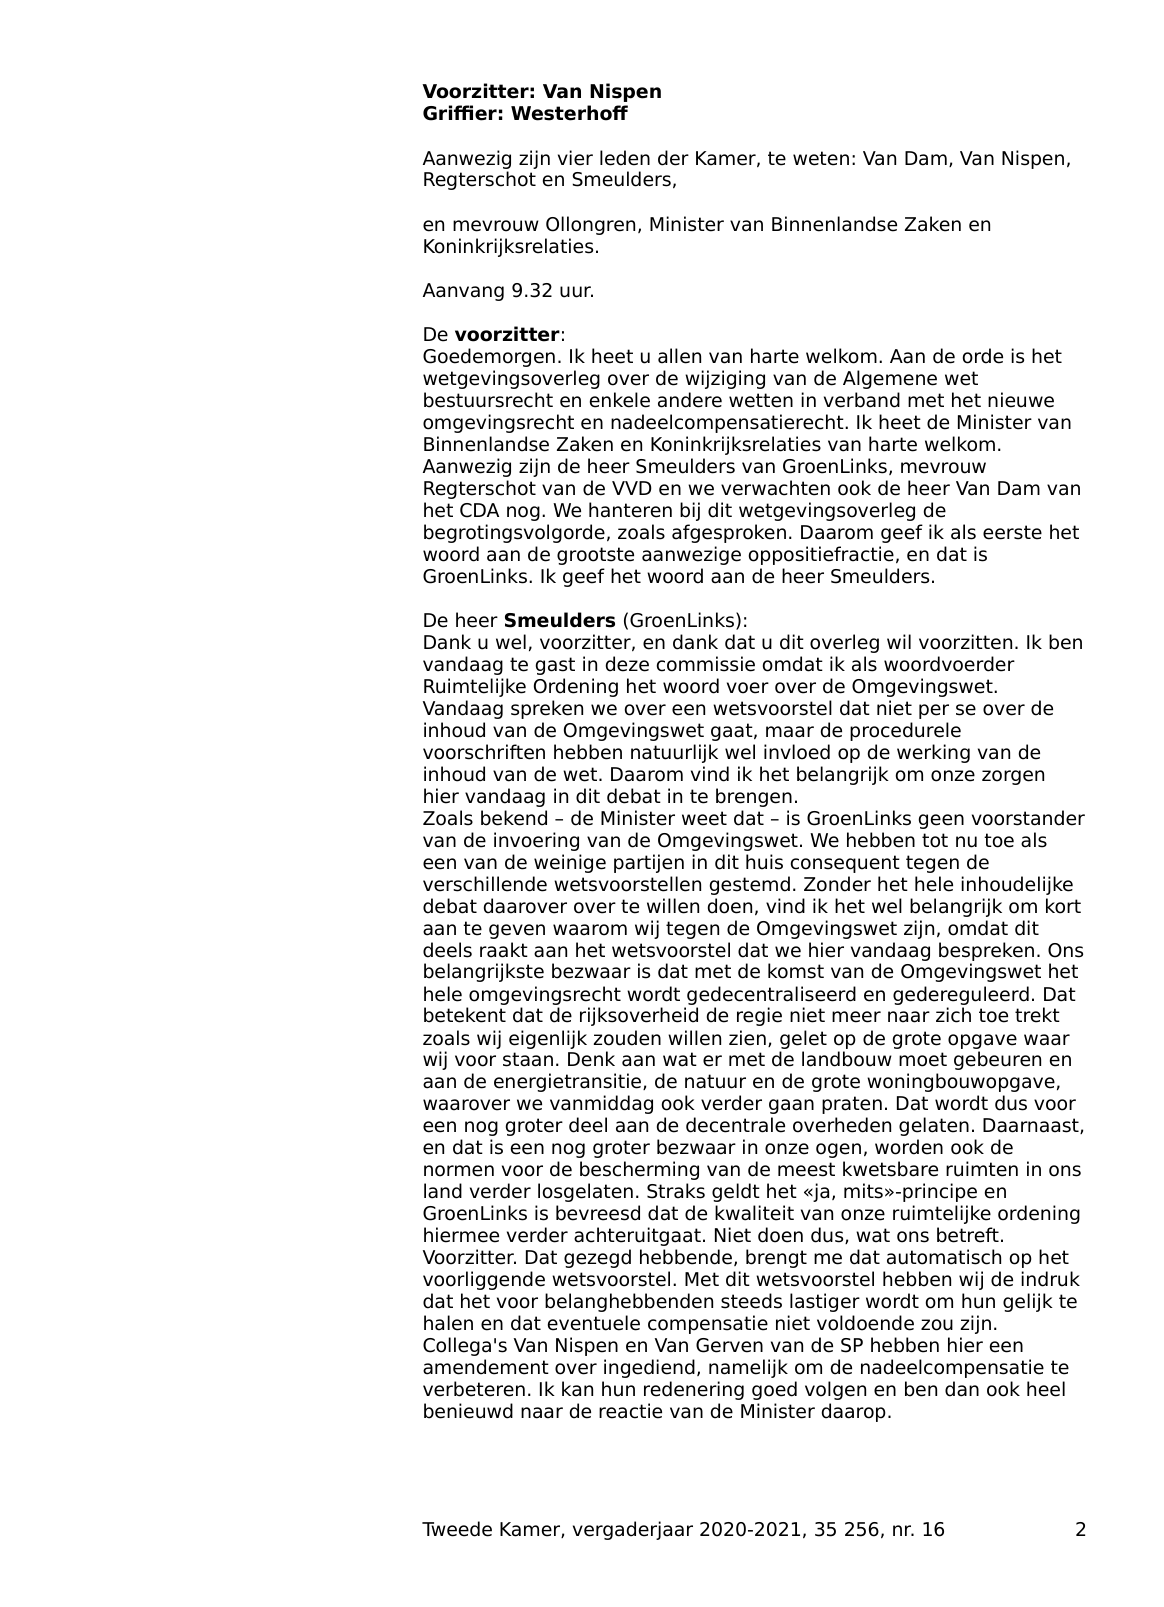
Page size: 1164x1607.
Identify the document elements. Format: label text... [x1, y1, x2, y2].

text Zoals bekend – de Minister weet dat – is GroenLinks geen voorstander van de invoering van de Omgevingswet. We hebben tot nu toe als een van de weinige partijen in dit huis consequent tegen de verschillende wetsvoorstellen gestemd. Zonder het hele inhoudelijke debat daarover over te willen doen, vind ik het wel belangrijk om kort aan te geven waarom wij tegen de Omgevingswet zijn, omdat dit deels raakt aan het wetsvoorstel dat we hier vandaag bespreken. Ons belangrijkste bezwaar is dat met de komst van de Omgevingswet het hele omgevingsrecht wordt gedecentraliseerd en gedereguleerd. Dat betekent dat de rijksoverheid de regie niet meer naar zich toe trekt zoals wij eigenlijk zouden willen zien, gelet op de grote opgave waar wij voor staan. Denk aan wat er met de landbouw moet gebeuren en aan de energietransitie, de natuur en de grote woningbouwopgave, waarover we vanmiddag ook verder gaan praten. Dat wordt dus voor een nog groter deel aan de decentrale overheden gelaten. Daarnaast, en dat is een nog groter bezwaar in onze ogen, worden ook de normen voor de bescherming van de meest kwetsbare ruimten in ons land verder losgelaten. Straks geldt het «ja, mits»-principe en GroenLinks is bevreesd dat de kwaliteit van onze ruimtelijke ordening hiermee verder achteruitgaat. Niet doen dus, wat ons betreft. [422, 808, 1087, 1247]
text Voorzitter. Dat gezegd hebbende, brengt me dat automatisch op het voorliggende wetsvoorstel. Met dit wetsvoorstel hebben wij de indruk dat het voor belanghebbenden steeds lastiger wordt om hun gelijk te halen en dat eventuele compensatie niet voldoende zou zijn. Collega's Van Nispen en Van Gerven van de SP hebben hier een amendement over ingediend, namelijk om de nadeelcompensatie te verbeteren. Ik kan hun redenering goed volgen en ben dan ook heel benieuwd naar de reactie van de Minister daarop. [422, 1247, 1087, 1423]
text Aanvang 9.32 uur. [422, 280, 1087, 302]
text Dank u wel, voorzitter, en dank dat u dit overleg wil voorzitten. Ik ben vandaag te gast in deze commissie omdat ik als woordvoerder Ruimtelijke Ordening het woord voer over de Omgevingswet. Vandaag spreken we over een wetsvoorstel dat niet per se over de inhoud van de Omgevingswet gaat, maar de procedurele voorschriften hebben natuurlijk wel invloed op de werking van de inhoud van de wet. Daarom vind ik het belangrijk om onze zorgen hier vandaag in dit debat in te brengen. [422, 632, 1087, 808]
text Aanwezig zijn vier leden der Kamer, te weten: Van Dam, Van Nispen, Regterschot en Smeulders, [422, 147, 1087, 191]
text Goedemorgen. Ik heet u allen van harte welkom. Aan de orde is het wetgevingsoverleg over de wijziging van de Algemene wet bestuursrecht en enkele andere wetten in verband met het nieuwe omgevingsrecht en nadeelcompensatierecht. Ik heet de Minister van Binnenlandse Zaken en Koninkrijksrelaties van harte welkom. Aanwezig zijn de heer Smeulders van GroenLinks, mevrouw Regterschot van de VVD en we verwachten ook de heer Van Dam van het CDA nog. We hanteren bij dit wetgevingsoverleg de begrotingsvolgorde, zoals afgesproken. Daarom geef ik als eerste het woord aan de grootste aanwezige oppositiefractie, en dat is GroenLinks. Ik geef het woord aan de heer Smeulders. [422, 346, 1087, 588]
text De heer Smeulders (GroenLinks): [422, 610, 1087, 632]
text Griffier: Westerhoff [422, 103, 1087, 125]
text Voorzitter: Van Nispen [422, 81, 1087, 103]
text en mevrouw Ollongren, Minister van Binnenlandse Zaken en Koninkrijksrelaties. [422, 213, 1087, 257]
text De voorzitter: [422, 324, 1087, 346]
